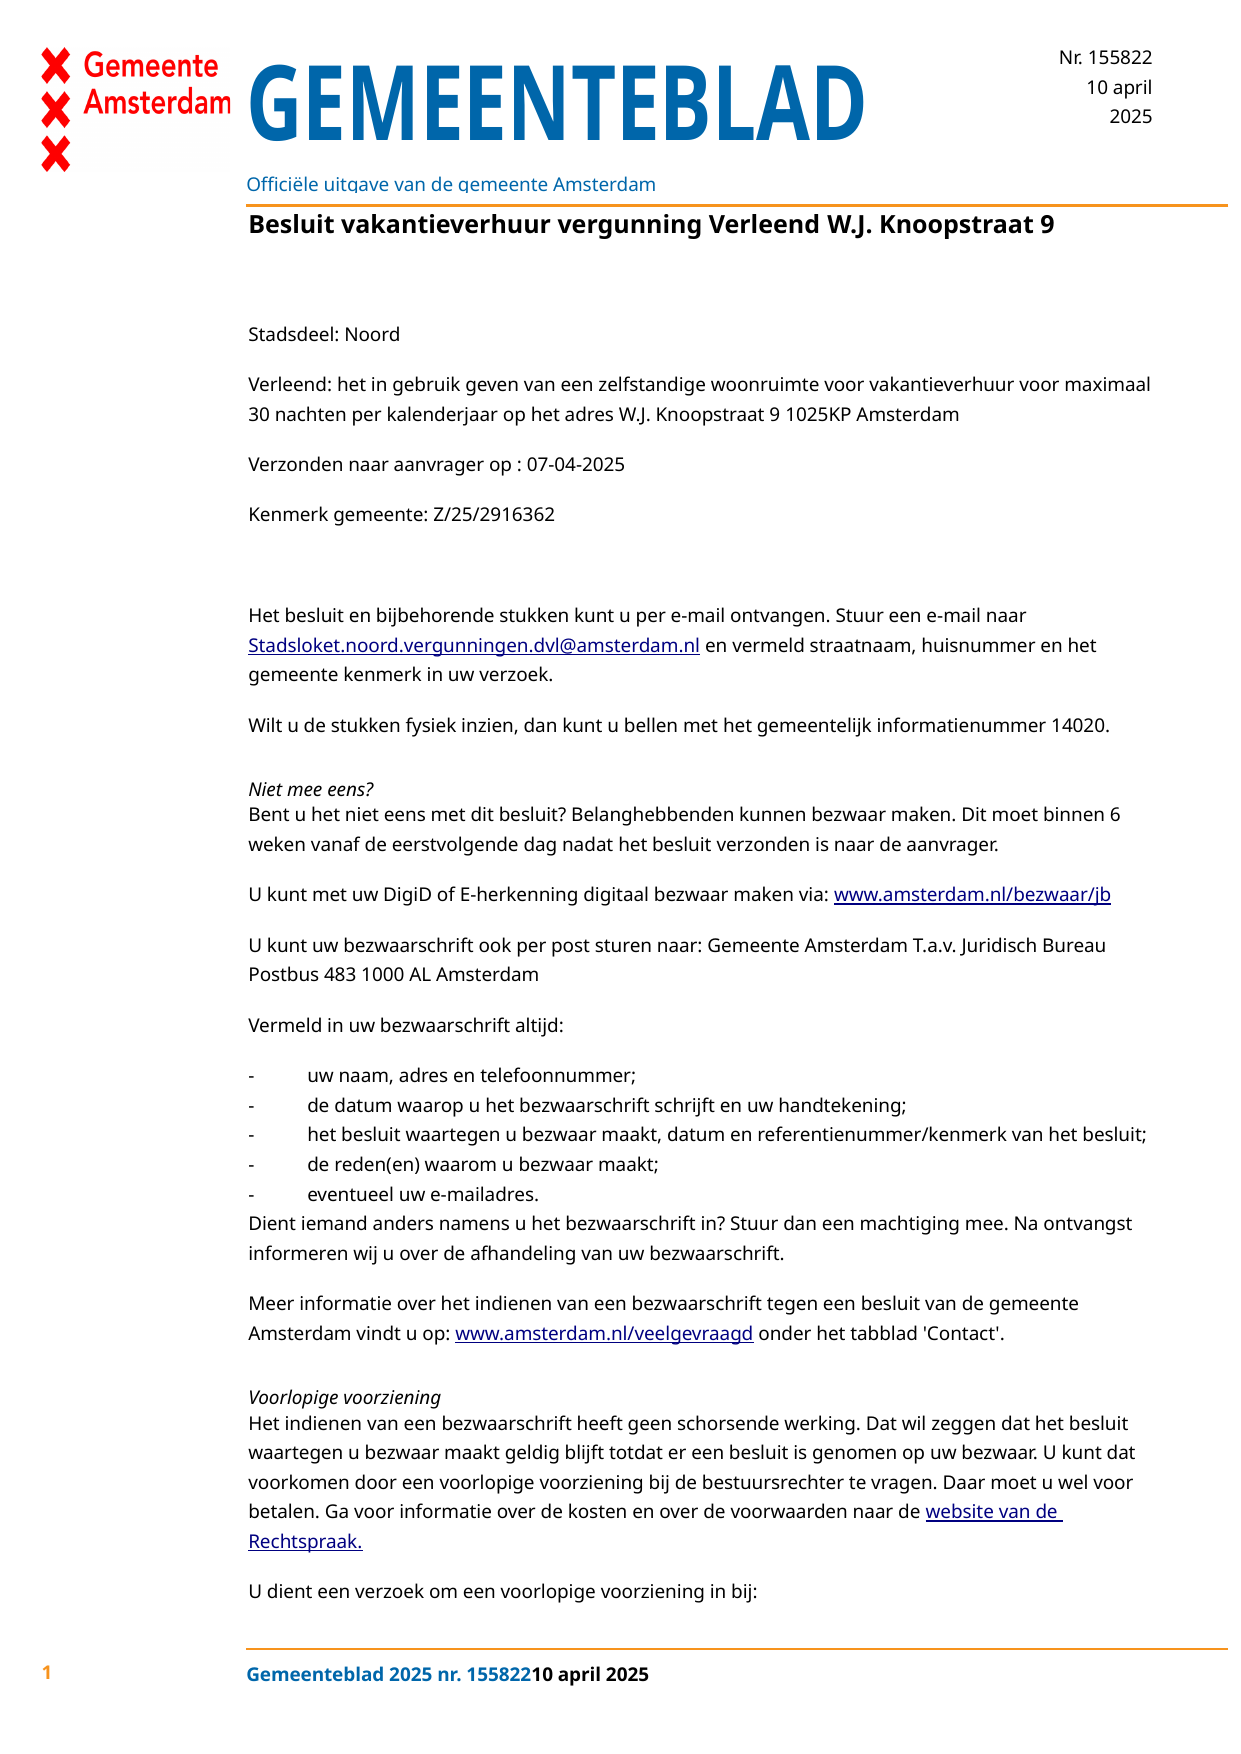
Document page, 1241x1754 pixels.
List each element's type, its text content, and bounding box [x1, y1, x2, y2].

text Dient iemand anders namens u het bezwaarschrift in? Stuur dan een machtiging mee. Na ontvangst informeren wij u over de afhandeling van uw bezwaarschrift. [248, 1210, 1152, 1266]
text Meer informatie over het indienen van een bezwaarschrift tegen een besluit van de gemeente Amsterdam vindt u op: www.amsterdam.nl/veelgevraagd onder het tabblad 'Contact'. [248, 1290, 1152, 1346]
list uw naam, adres en telefoonnummer; [248, 1062, 1152, 1088]
list het besluit waartegen u bezwaar maakt, datum en referentienummer/kenmerk van het besluit; [248, 1122, 1152, 1147]
text Stadsdeel: Noord [248, 321, 1152, 346]
text U kunt met uw DigiD of E-herkenning digitaal bezwaar maken via: www.amsterdam.nl/bezwaar/jb [248, 882, 1152, 907]
text Het besluit en bijbehorende stukken kunt u per e-mail ontvangen. Stuur een e-mail naar Stadsloket.noord.vergunningen.dvl@amsterdam.nl en vermeld straatnaam, huisnummer en het gemeente kenmerk in uw verzoek. [248, 602, 1152, 687]
text Besluit vakantieverhuur vergunning Verleend W.J. Knoopstraat 9 [248, 207, 1152, 241]
text Verleend: het in gebruik geven van een zelfstandige woonruimte voor vakantieverhuur voor maximaal 30 nachten per kalenderjaar op het adres W.J. Knoopstraat 9 1025KP Amsterdam [248, 371, 1152, 426]
text U kunt uw bezwaarschrift ook per post sturen naar: Gemeente Amsterdam T.a.v. Juridisch Bureau Postbus 483 1000 AL Amsterdam [248, 932, 1152, 987]
text Kenmerk gemeente: Z/25/2916362 [248, 502, 1152, 527]
picture [41, 47, 231, 172]
text Voorlopige voorziening [248, 1384, 1152, 1410]
text Niet mee eens? [248, 776, 1152, 802]
text Verzonden naar aanvrager op : 07-04-2025 [248, 451, 1152, 477]
text Bent u het niet eens met dit besluit? Belanghebbenden kunnen bezwaar maken. Dit moet binnen 6 weken vanaf de eerstvolgende dag nadat het besluit verzonden is naar de aanvrager. [248, 802, 1152, 857]
text U dient een verzoek om een voorlopige voorziening in bij: [248, 1578, 1152, 1604]
list de reden(en) waarom u bezwaar maakt; [248, 1151, 1152, 1177]
text Vermeld in uw bezwaarschrift altijd: [248, 1012, 1152, 1038]
list eventueel uw e-mailadres. [248, 1181, 1152, 1207]
list de datum waarop u het bezwaarschrift schrijft en uw handtekening; [248, 1092, 1152, 1118]
text Het indienen van een bezwaarschrift heeft geen schorsende werking. Dat wil zeggen dat het besluit waartegen u bezwaar maakt geldig blijft totdat er een besluit is genomen op uw bezwaar. U kunt dat voorkomen door een voorlopige voorziening bij de bestuursrechter te vragen. Daar moet u wel voor betalen. Ga voor informatie over de kosten en over de voorwaarden naar de website van de Rechtspraak. [248, 1410, 1152, 1554]
text Wilt u de stukken fysiek inzien, dan kunt u bellen met het gemeentelijk informatienummer 14020. [248, 712, 1152, 738]
